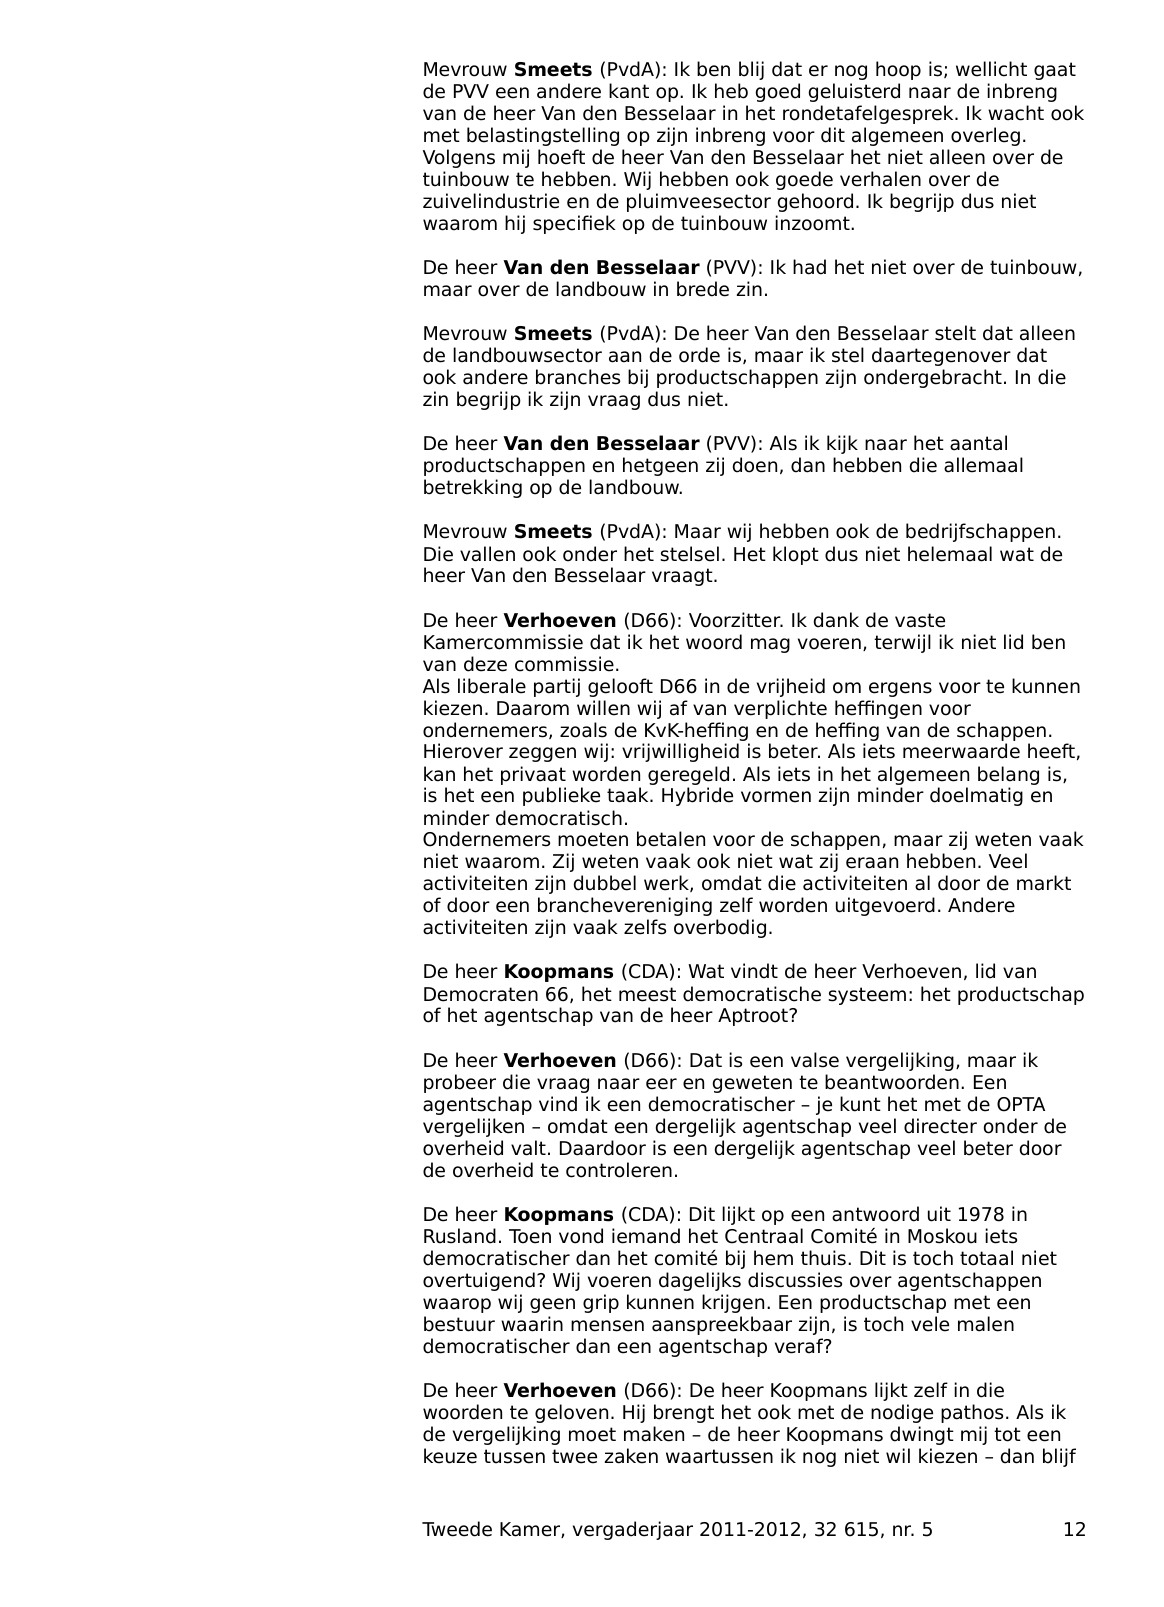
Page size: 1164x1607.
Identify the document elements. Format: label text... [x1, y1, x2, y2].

text De heer Verhoeven (D66): De heer Koopmans lijkt zelf in die woorden te geloven. Hij brengt het ook met de nodige pathos. Als ik de vergelijking moet maken – de heer Koopmans dwingt mij tot een keuze tussen twee zaken waartussen ik nog niet wil kiezen – dan blijf [422, 1380, 1087, 1468]
text De heer Van den Besselaar (PVV): Ik had het niet over de tuinbouw, maar over de landbouw in brede zin. [422, 257, 1087, 301]
text De heer Koopmans (CDA): Dit lijkt op een antwoord uit 1978 in Rusland. Toen vond iemand het Centraal Comité in Moskou iets democratischer dan het comité bij hem thuis. Dit is toch totaal niet overtuigend? Wij voeren dagelijks discussies over agentschappen waarop wij geen grip kunnen krijgen. Een productschap met een bestuur waarin mensen aanspreekbaar zijn, is toch vele malen democratischer dan een agentschap veraf? [422, 1204, 1087, 1357]
text Mevrouw Smeets (PvdA): De heer Van den Besselaar stelt dat alleen de landbouwsector aan de orde is, maar ik stel daartegenover dat ook andere branches bij productschappen zijn ondergebracht. In die zin begrijp ik zijn vraag dus niet. [422, 323, 1087, 411]
text Mevrouw Smeets (PvdA): Maar wij hebben ook de bedrijfschappen. Die vallen ook onder het stelsel. Het klopt dus niet helemaal wat de heer Van den Besselaar vraagt. [422, 521, 1087, 587]
text De heer Koopmans (CDA): Wat vindt de heer Verhoeven, lid van Democraten 66, het meest democratische systeem: het productschap of het agentschap van de heer Aptroot? [422, 961, 1087, 1027]
text De heer Verhoeven (D66): Dat is een valse vergelijking, maar ik probeer die vraag naar eer en geweten te beantwoorden. Een agentschap vind ik een democratischer – je kunt het met de OPTA vergelijken – omdat een dergelijk agentschap veel directer onder de overheid valt. Daardoor is een dergelijk agentschap veel beter door de overheid te controleren. [422, 1049, 1087, 1181]
text Ondernemers moeten betalen voor de schappen, maar zij weten vaak niet waarom. Zij weten vaak ook niet wat zij eraan hebben. Veel activiteiten zijn dubbel werk, omdat die activiteiten al door de markt of door een branchevereniging zelf worden uitgevoerd. Andere activiteiten zijn vaak zelfs overbodig. [422, 829, 1087, 939]
text Als liberale partij gelooft D66 in de vrijheid om ergens voor te kunnen kiezen. Daarom willen wij af van verplichte heffingen voor ondernemers, zoals de KvK-heffing en de heffing van de schappen. Hierover zeggen wij: vrijwilligheid is beter. Als iets meerwaarde heeft, kan het privaat worden geregeld. Als iets in het algemeen belang is, is het een publieke taak. Hybride vormen zijn minder doelmatig en minder democratisch. [422, 676, 1087, 829]
text De heer Van den Besselaar (PVV): Als ik kijk naar het aantal productschappen en hetgeen zij doen, dan hebben die allemaal betrekking op de landbouw. [422, 433, 1087, 499]
text De heer Verhoeven (D66): Voorzitter. Ik dank de vaste Kamercommissie dat ik het woord mag voeren, terwijl ik niet lid ben van deze commissie. [422, 609, 1087, 676]
text Mevrouw Smeets (PvdA): Ik ben blij dat er nog hoop is; wellicht gaat de PVV een andere kant op. Ik heb goed geluisterd naar de inbreng van de heer Van den Besselaar in het rondetafelgesprek. Ik wacht ook met belastingstelling op zijn inbreng voor dit algemeen overleg. Volgens mij hoeft de heer Van den Besselaar het niet alleen over de tuinbouw te hebben. Wij hebben ook goede verhalen over de zuivelindustrie en de pluimveesector gehoord. Ik begrijp dus niet waarom hij specifiek op de tuinbouw inzoomt. [422, 59, 1087, 235]
